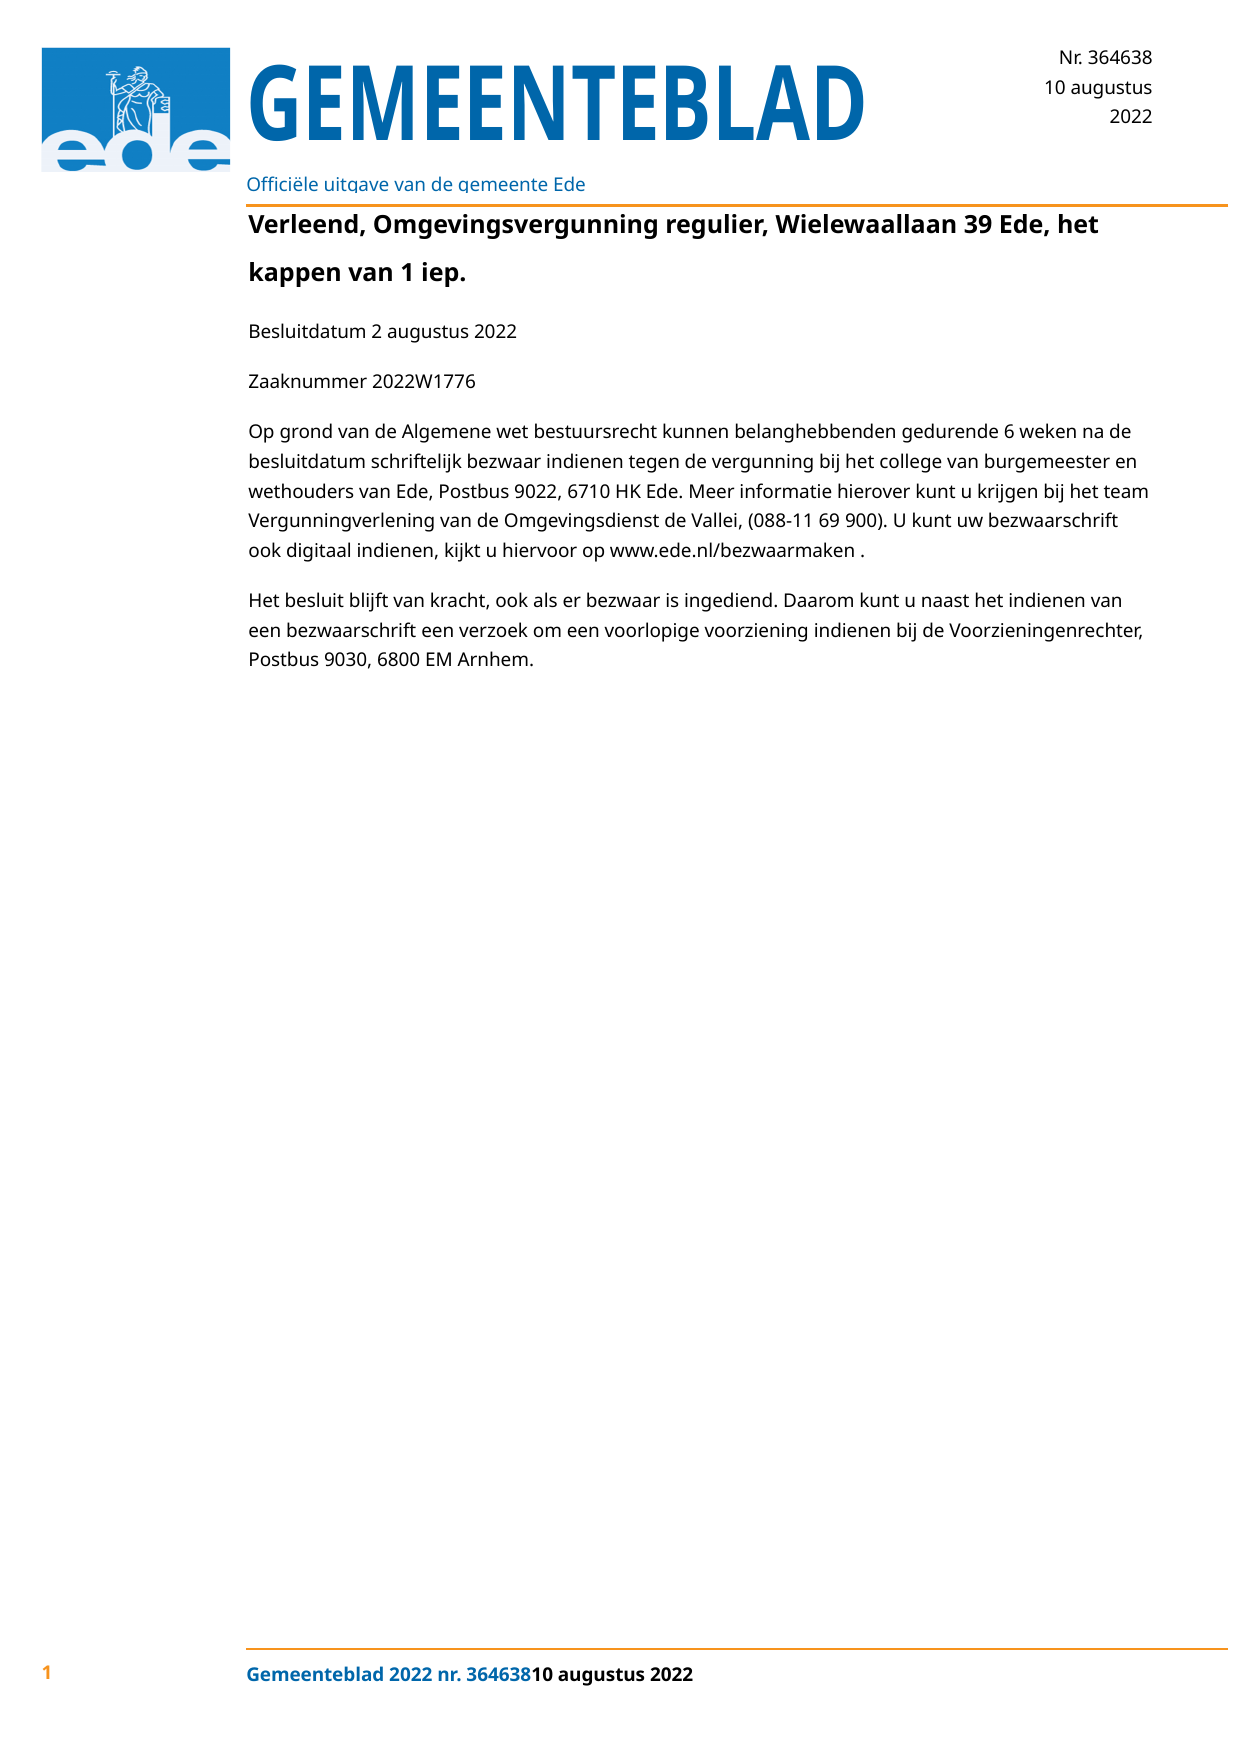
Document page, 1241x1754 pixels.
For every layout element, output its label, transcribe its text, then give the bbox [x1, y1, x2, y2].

text Op grond van de Algemene wet bestuursrecht kunnen belanghebbenden gedurende 6 weken na de besluitdatum schriftelijk bezwaar indienen tegen de vergunning bij het college van burgemeester en wethouders van Ede, Postbus 9022, 6710 HK Ede. Meer informatie hierover kunt u krijgen bij het team Vergunningverlening van de Omgevingsdienst de Vallei, (088-11 69 900). U kunt uw bezwaarschrift ook digitaal indienen, kijkt u hiervoor op www.ede.nl/bezwaarmaken . [248, 419, 1152, 563]
text Het besluit blijft van kracht, ook als er bezwaar is ingediend. Daarom kunt u naast het indienen van een bezwaarschrift een verzoek om een voorlopige voorziening indienen bij de Voorzieningenrechter, Postbus 9030, 6800 EM Arnhem. [248, 587, 1152, 672]
picture [41, 47, 231, 172]
text Besluitdatum 2 augustus 2022 [248, 318, 1152, 344]
text Verleend, Omgevingsvergunning regulier, Wielewaallaan 39 Ede, het kappen van 1 iep. [248, 207, 1152, 288]
text Zaaknummer 2022W1776 [248, 368, 1152, 394]
